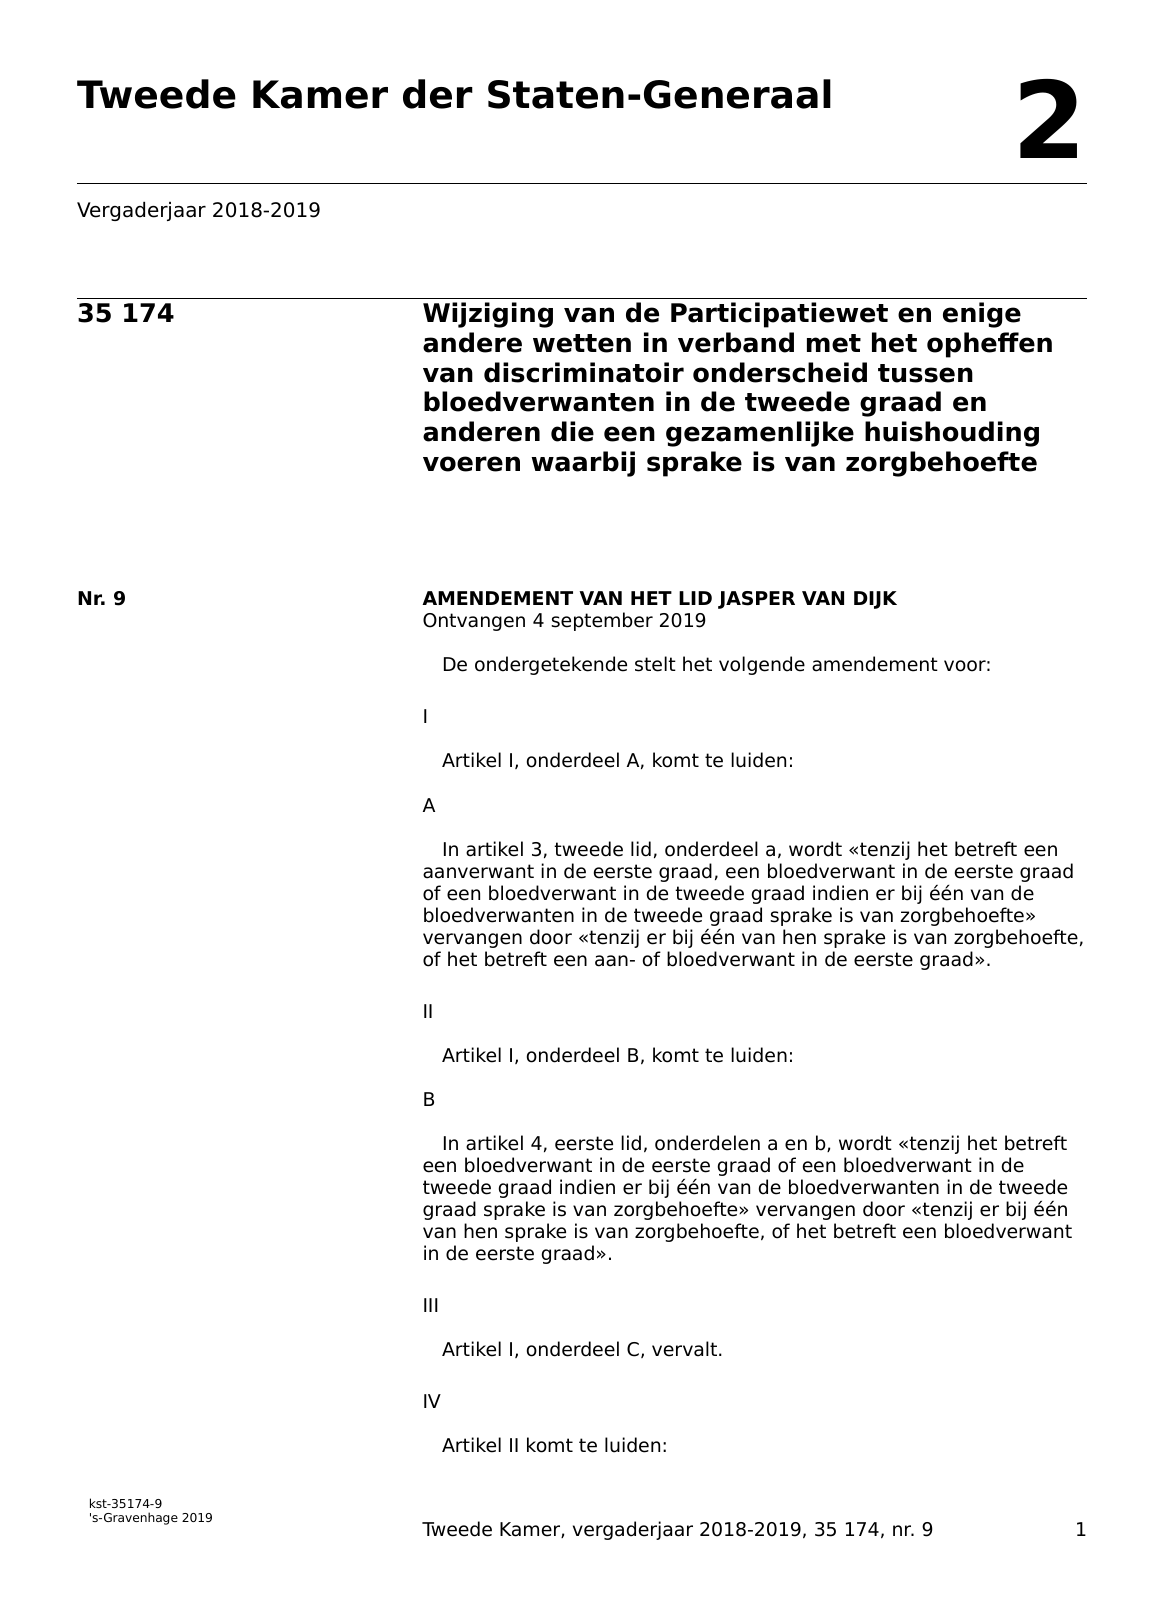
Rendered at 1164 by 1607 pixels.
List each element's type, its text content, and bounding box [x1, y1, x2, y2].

text De ondergetekende stelt het volgende amendement voor: [422, 654, 1087, 676]
text Artikel I, onderdeel A, komt te luiden: [422, 750, 1087, 772]
text A [422, 794, 1087, 817]
subtitle I [422, 706, 1087, 728]
subtitle II [422, 1001, 1087, 1023]
text Artikel II komt te luiden: [422, 1435, 1087, 1457]
subtitle 35 174 Wijziging van de Participatiewet en enige andere wetten in verband met het opheffen van discriminatoir onderscheid tussen bloedverwanten in de tweede graad en anderen die een gezamenlijke huishouding voeren waarbij sprake is van zorgbehoefte [77, 299, 1087, 477]
subtitle Nr. 9 AMENDEMENT VAN HET LID JASPER VAN DIJK [77, 588, 1087, 610]
table_header 2 [886, 59, 1087, 183]
text In artikel 3, tweede lid, onderdeel a, wordt «tenzij het betreft een aanverwant in de eerste graad, een bloedverwant in de eerste graad of een bloedverwant in de tweede graad indien er bij één van de bloedverwanten in de tweede graad sprake is van zorgbehoefte» vervangen door «tenzij er bij één van hen sprake is van zorgbehoefte, of het betreft een aan- of bloedverwant in de eerste graad». [422, 839, 1087, 971]
subtitle III [422, 1295, 1087, 1317]
text 's-Gravenhage 2019 [88, 1511, 323, 1525]
text Artikel I, onderdeel B, komt te luiden: [422, 1045, 1087, 1067]
text Ontvangen 4 september 2019 [422, 610, 1087, 632]
table_header Tweede Kamer der Staten-Generaal [77, 59, 886, 183]
text In artikel 4, eerste lid, onderdelen a en b, wordt «tenzij het betreft een bloedverwant in de eerste graad of een bloedverwant in de tweede graad indien er bij één van de bloedverwanten in de tweede graad sprake is van zorgbehoefte» vervangen door «tenzij er bij één van hen sprake is van zorgbehoefte, of het betreft een bloedverwant in de eerste graad». [422, 1133, 1087, 1265]
subtitle IV [422, 1391, 1087, 1413]
text B [422, 1089, 1087, 1111]
text Artikel I, onderdeel C, vervalt. [422, 1339, 1087, 1361]
text kst-35174-9 [88, 1497, 323, 1511]
table_cell Vergaderjaar 2018-2019 [77, 184, 1087, 298]
